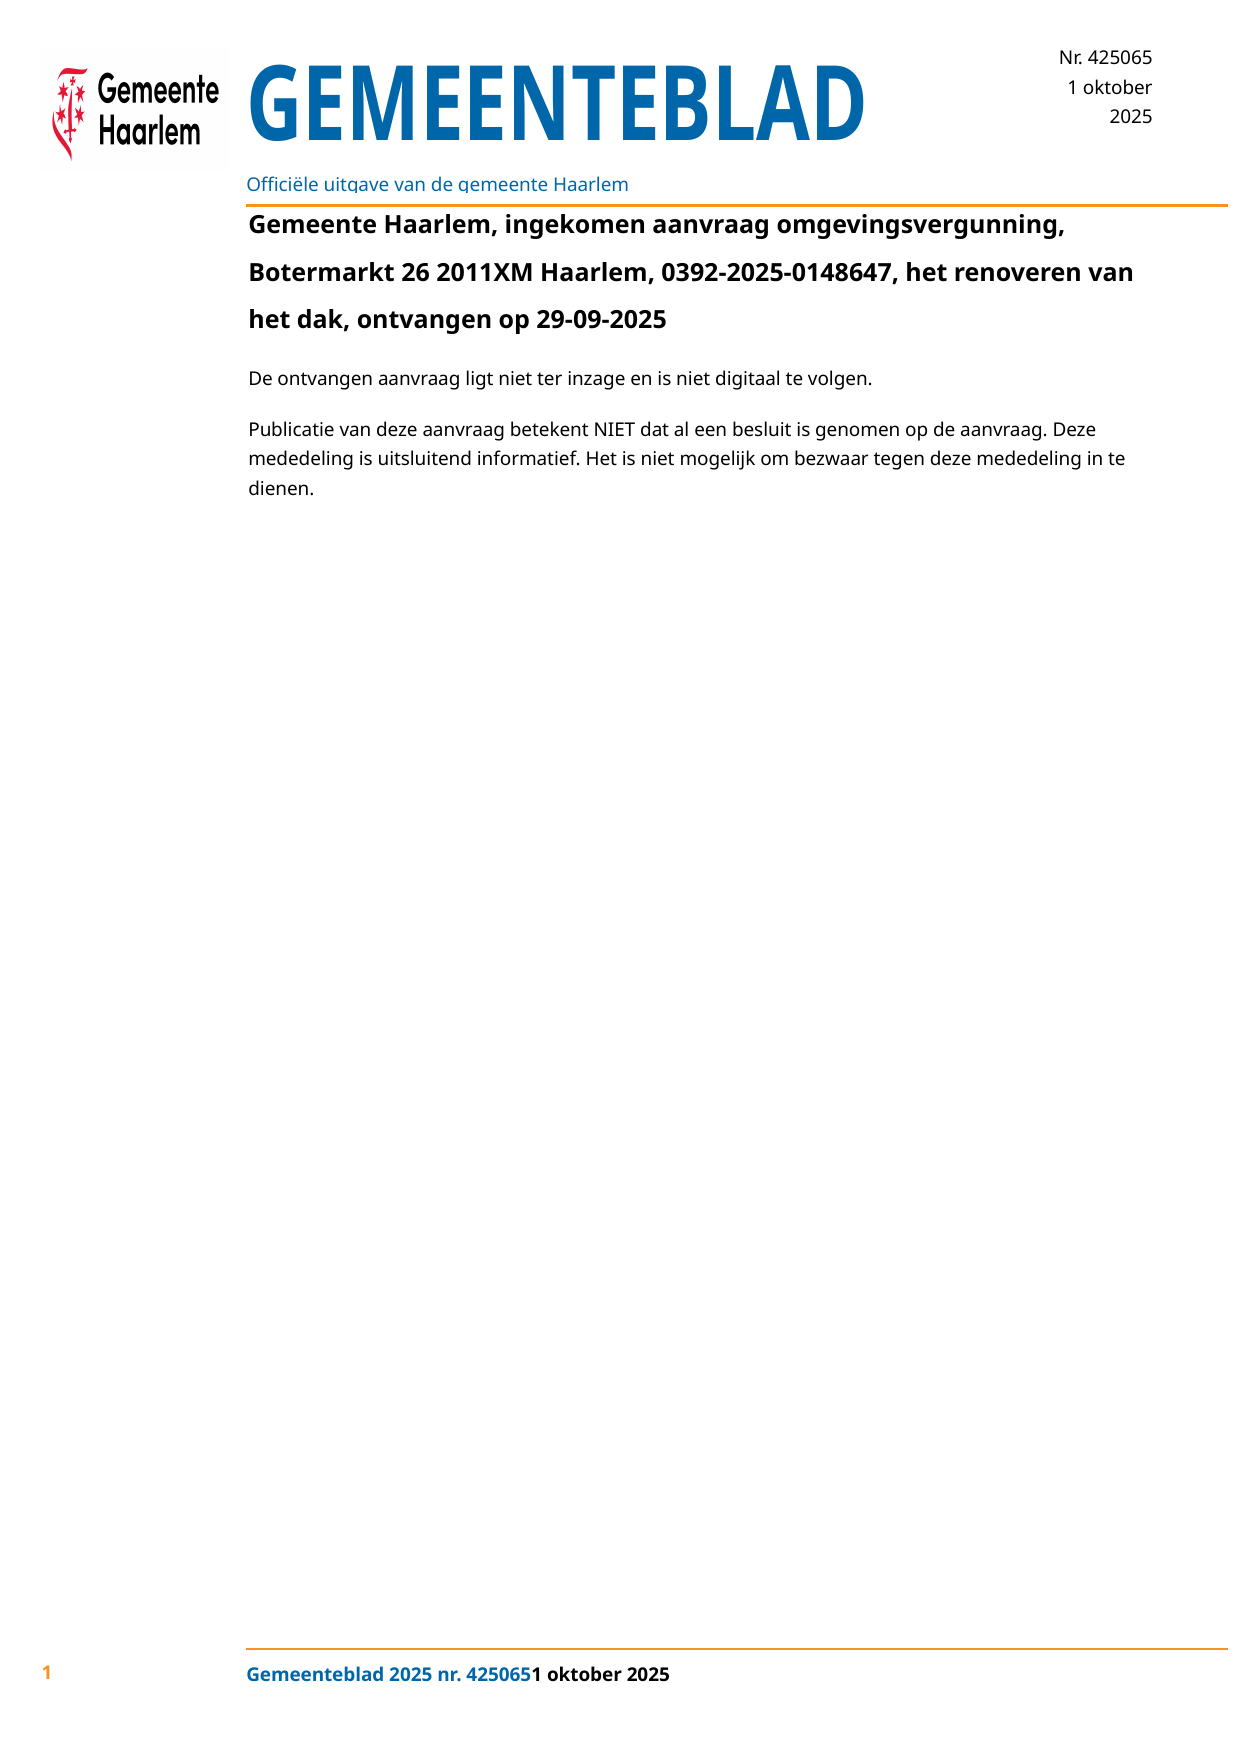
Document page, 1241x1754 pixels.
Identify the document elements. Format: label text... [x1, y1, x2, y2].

picture [41, 47, 231, 172]
text De ontvangen aanvraag ligt niet ter inzage en is niet digitaal te volgen. [248, 366, 1152, 391]
text Publicatie van deze aanvraag betekent NIET dat al een besluit is genomen op de aanvraag. Deze mededeling is uitsluitend informatief. Het is niet mogelijk om bezwaar tegen deze mededeling in te dienen. [248, 416, 1152, 501]
text Gemeente Haarlem, ingekomen aanvraag omgevingsvergunning, Botermarkt 26 2011XM Haarlem, 0392-2025-0148647, het renoveren van het dak, ontvangen op 29-09-2025 [248, 207, 1152, 336]
